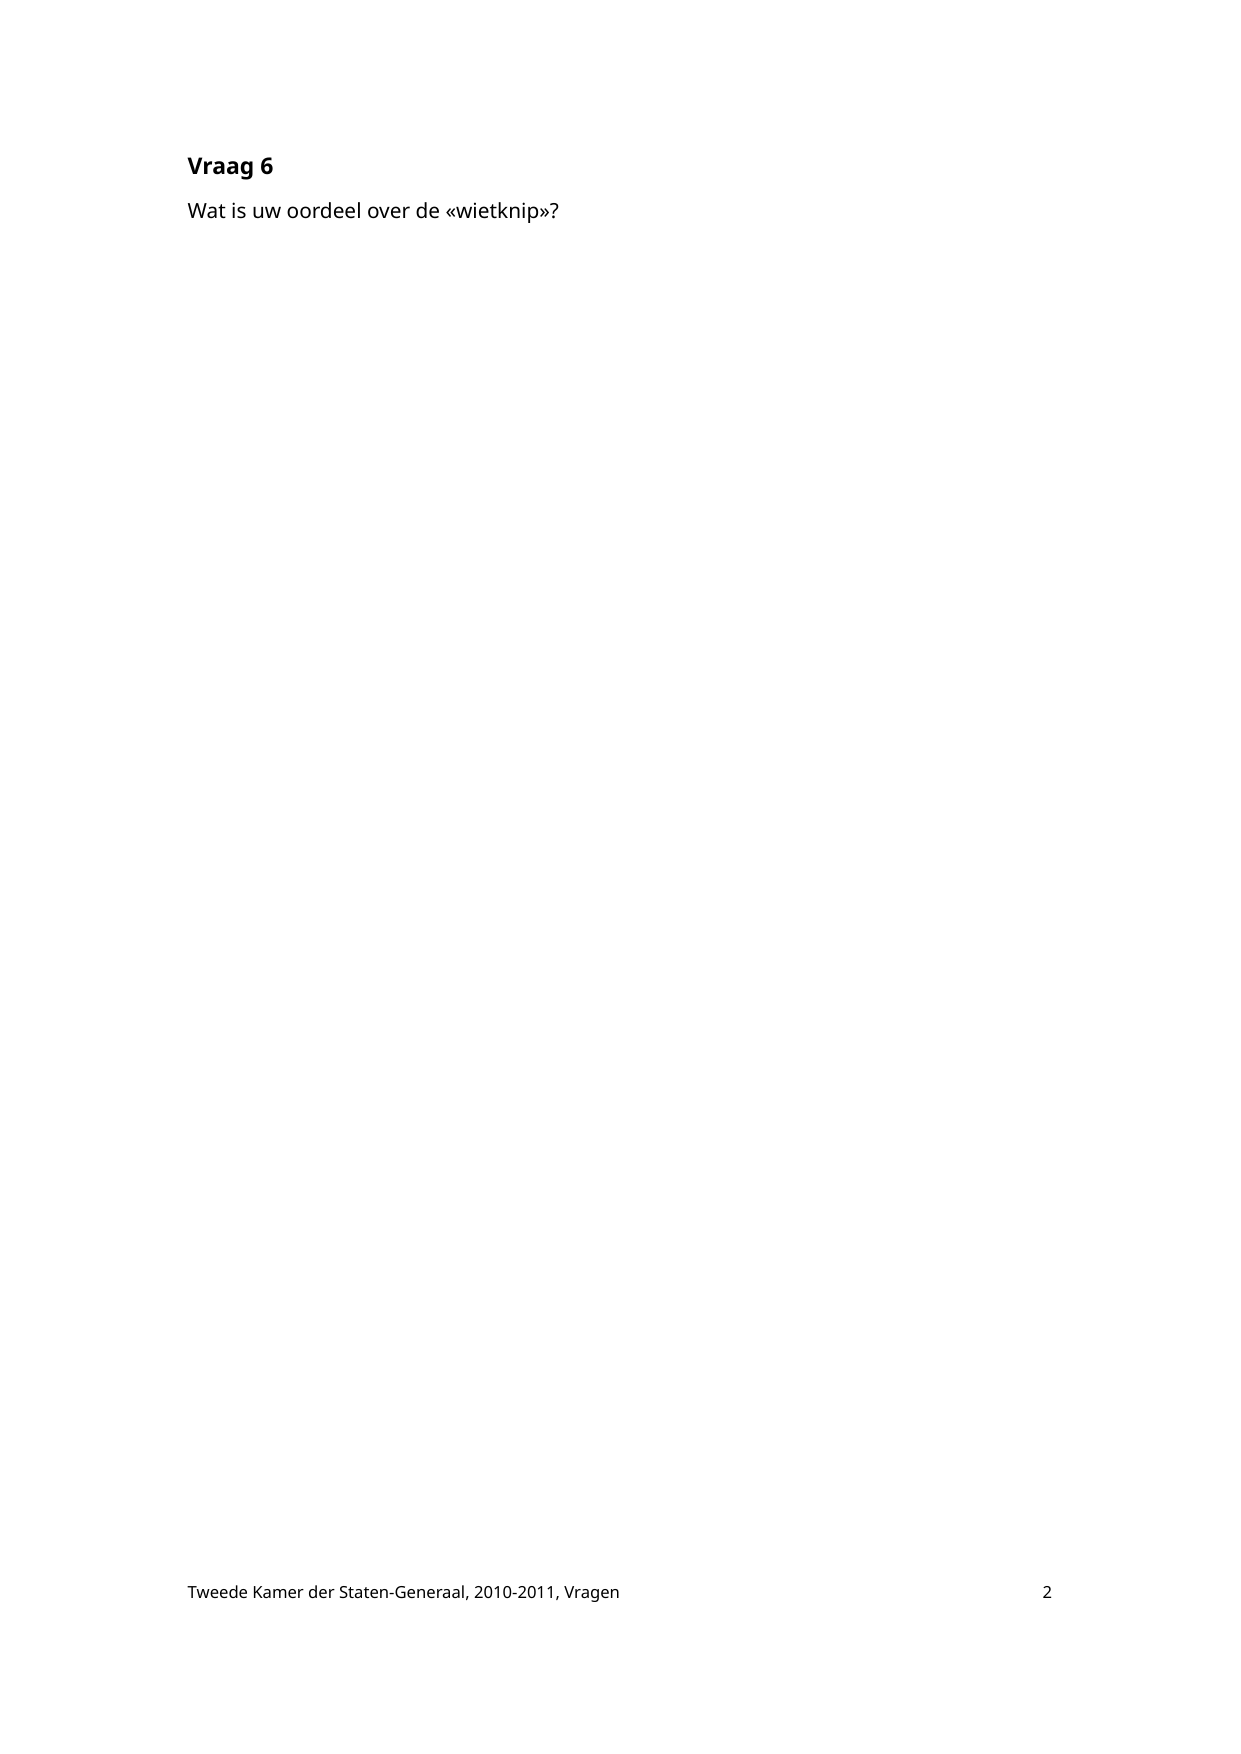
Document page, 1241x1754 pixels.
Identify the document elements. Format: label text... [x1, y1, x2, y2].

subtitle Vraag 6 [187, 150, 1053, 181]
text Wat is uw oordeel over de «wietknip»? [187, 196, 1053, 225]
